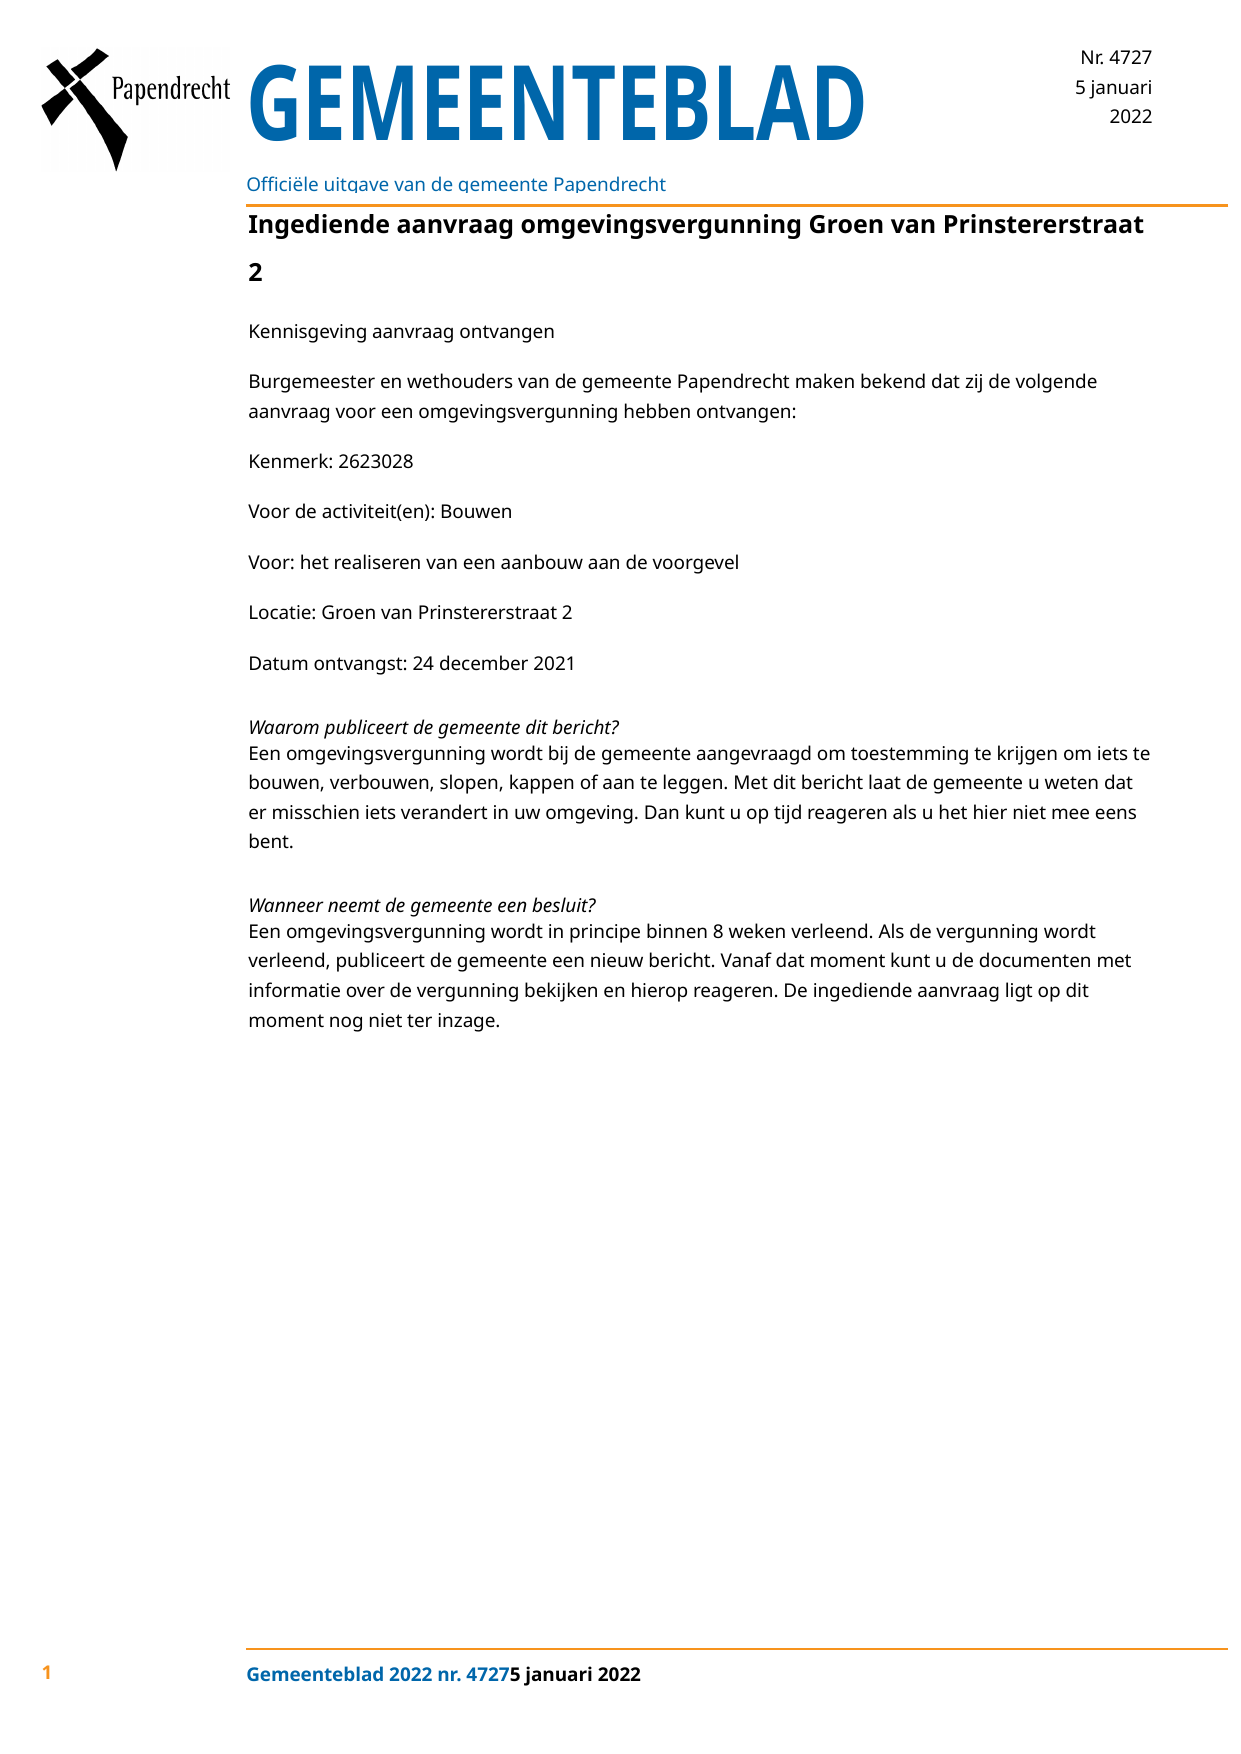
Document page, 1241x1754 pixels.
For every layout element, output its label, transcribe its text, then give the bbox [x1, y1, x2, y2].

text Voor: het realiseren van een aanbouw aan de voorgevel [248, 549, 1152, 575]
text Datum ontvangst: 24 december 2021 [248, 650, 1152, 676]
text Een omgevingsvergunning wordt bij de gemeente aangevraagd om toestemming te krijgen om iets te bouwen, verbouwen, slopen, kappen of aan te leggen. Met dit bericht laat de gemeente u weten dat er misschien iets verandert in uw omgeving. Dan kunt u op tijd reageren als u het hier niet mee eens bent. [248, 740, 1152, 854]
text Kenmerk: 2623028 [248, 448, 1152, 474]
text Waarom publiceert de gemeente dit bericht? [248, 714, 1152, 740]
text Kennisgeving aanvraag ontvangen [248, 318, 1152, 344]
text Ingediende aanvraag omgevingsvergunning Groen van Prinstererstraat 2 [248, 207, 1152, 288]
text Wanneer neemt de gemeente een besluit? [248, 892, 1152, 918]
text Burgemeester en wethouders van de gemeente Papendrecht maken bekend dat zij de volgende aanvraag voor een omgevingsvergunning hebben ontvangen: [248, 368, 1152, 424]
picture [41, 47, 231, 172]
text Voor de activiteit(en): Bouwen [248, 499, 1152, 524]
text Locatie: Groen van Prinstererstraat 2 [248, 599, 1152, 625]
text Een omgevingsvergunning wordt in principe binnen 8 weken verleend. Als de vergunning wordt verleend, publiceert de gemeente een nieuw bericht. Vanaf dat moment kunt u de documenten met informatie over de vergunning bekijken en hierop reageren. De ingediende aanvraag ligt op dit moment nog niet ter inzage. [248, 918, 1152, 1033]
